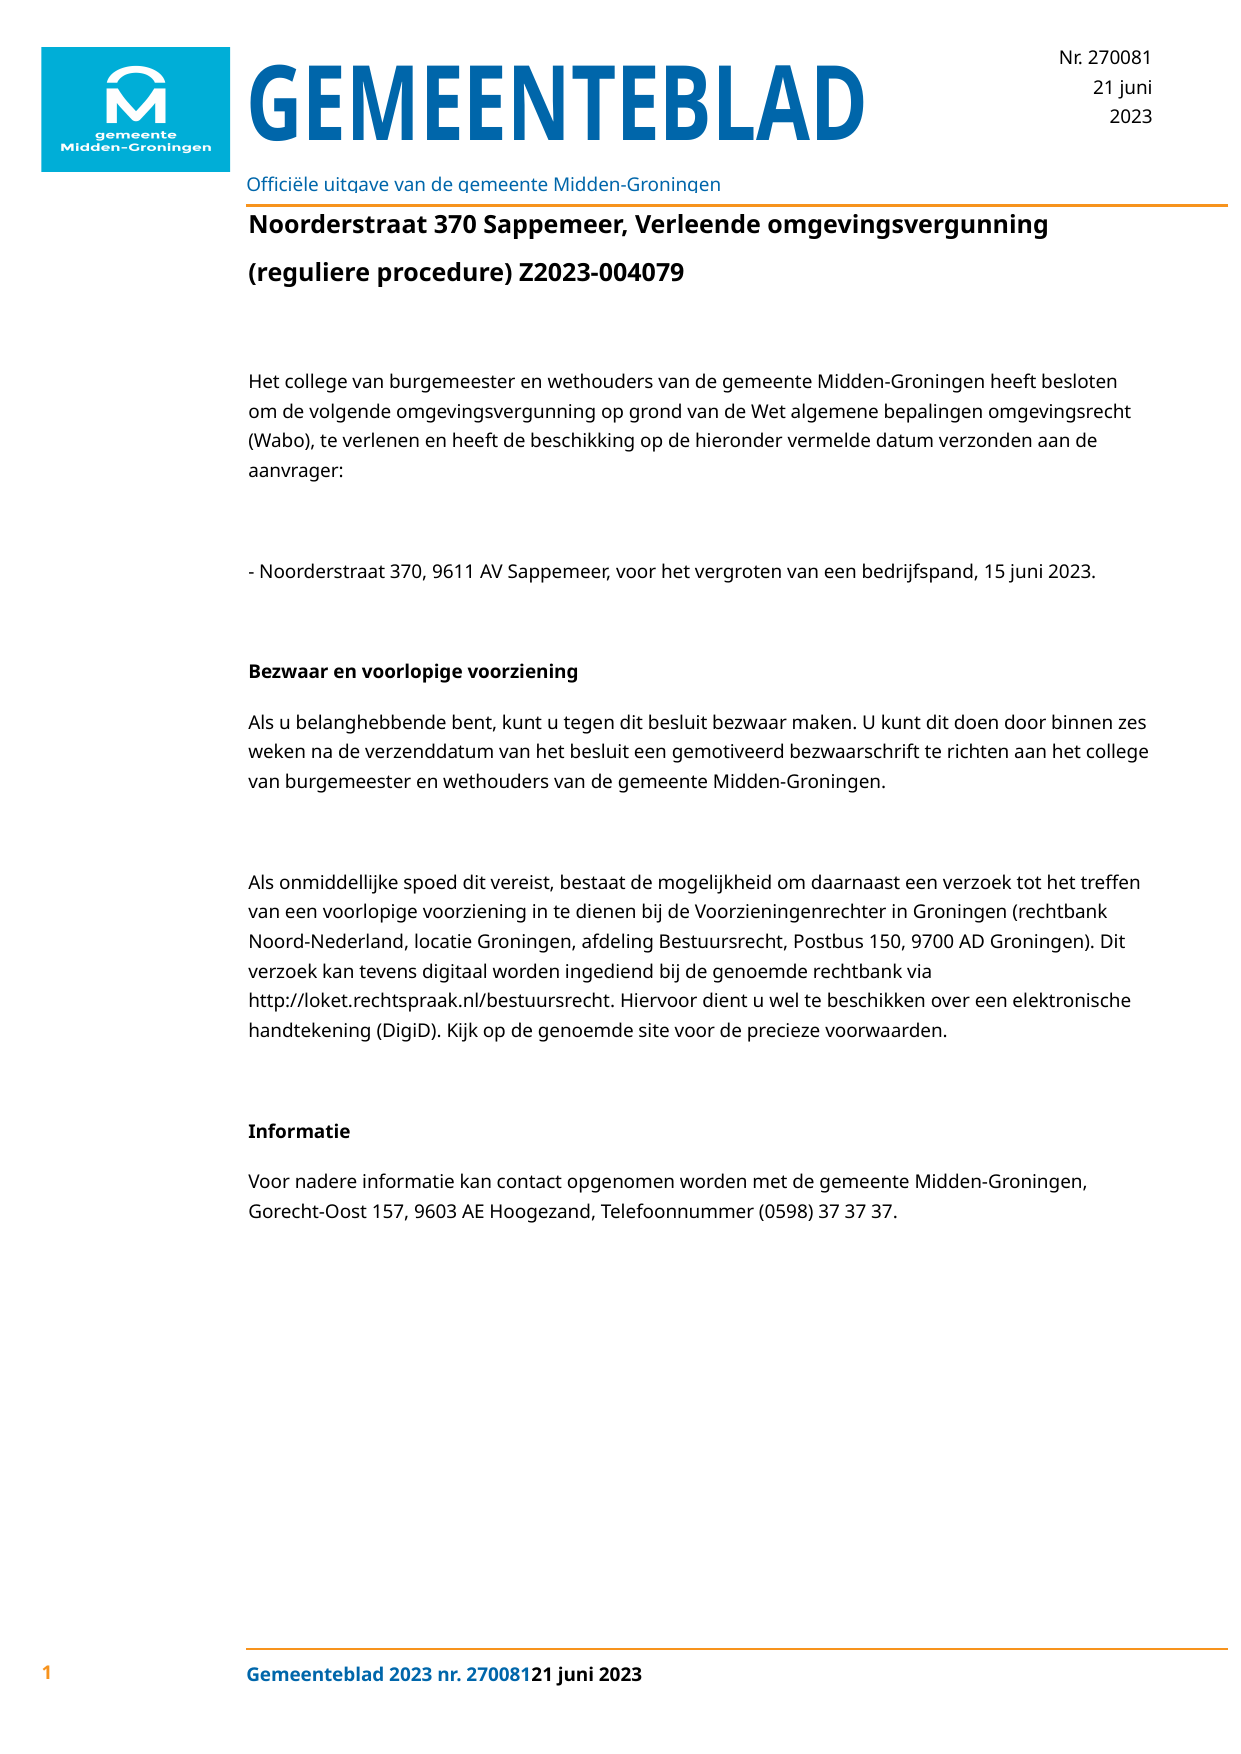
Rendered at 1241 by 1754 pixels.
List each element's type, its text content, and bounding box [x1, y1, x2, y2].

text Bezwaar en voorlopige voorziening [248, 659, 1152, 684]
text Als onmiddellijke spoed dit vereist, bestaat de mogelijkheid om daarnaast een verzoek tot het treffen van een voorlopige voorziening in te dienen bij de Voorzieningenrechter in Groningen (rechtbank Noord-Nederland, locatie Groningen, afdeling Bestuursrecht, Postbus 150, 9700 AD Groningen). Dit verzoek kan tevens digitaal worden ingediend bij de genoemde rechtbank via http://loket.rechtspraak.nl/bestuursrecht. Hiervoor dient u wel te beschikken over een elektronische handtekening (DigiD). Kijk op de genoemde site voor de precieze voorwaarden. [248, 869, 1152, 1043]
text Als u belanghebbende bent, kunt u tegen dit besluit bezwaar maken. U kunt dit doen door binnen zes weken na de verzenddatum van het besluit een gemotiveerd bezwaarschrift te richten aan het college van burgemeester en wethouders van de gemeente Midden-Groningen. [248, 709, 1152, 794]
text Voor nadere informatie kan contact opgenomen worden met de gemeente Midden-Groningen, Gorecht-Oost 157, 9603 AE Hoogezand, Telefoonnummer (0598) 37 37 37. [248, 1168, 1152, 1224]
text Noorderstraat 370 Sappemeer, Verleende omgevingsvergunning (reguliere procedure) Z2023-004079 [248, 207, 1152, 288]
text - Noorderstraat 370, 9611 AV Sappemeer, voor het vergroten van een bedrijfspand, 15 juni 2023. [248, 558, 1152, 584]
picture [108, 66, 164, 82]
picture [107, 89, 165, 122]
text Informatie [248, 1118, 1152, 1144]
picture [184, 146, 190, 153]
text Het college van burgemeester en wethouders van de gemeente Midden-Groningen heeft besloten om de volgende omgevingsvergunning op grond van de Wet algemene bepalingen omgevingsrecht (Wabo), te verlenen en heeft de beschikking op de hieronder vermelde datum verzonden aan de aanvrager: [248, 368, 1152, 483]
